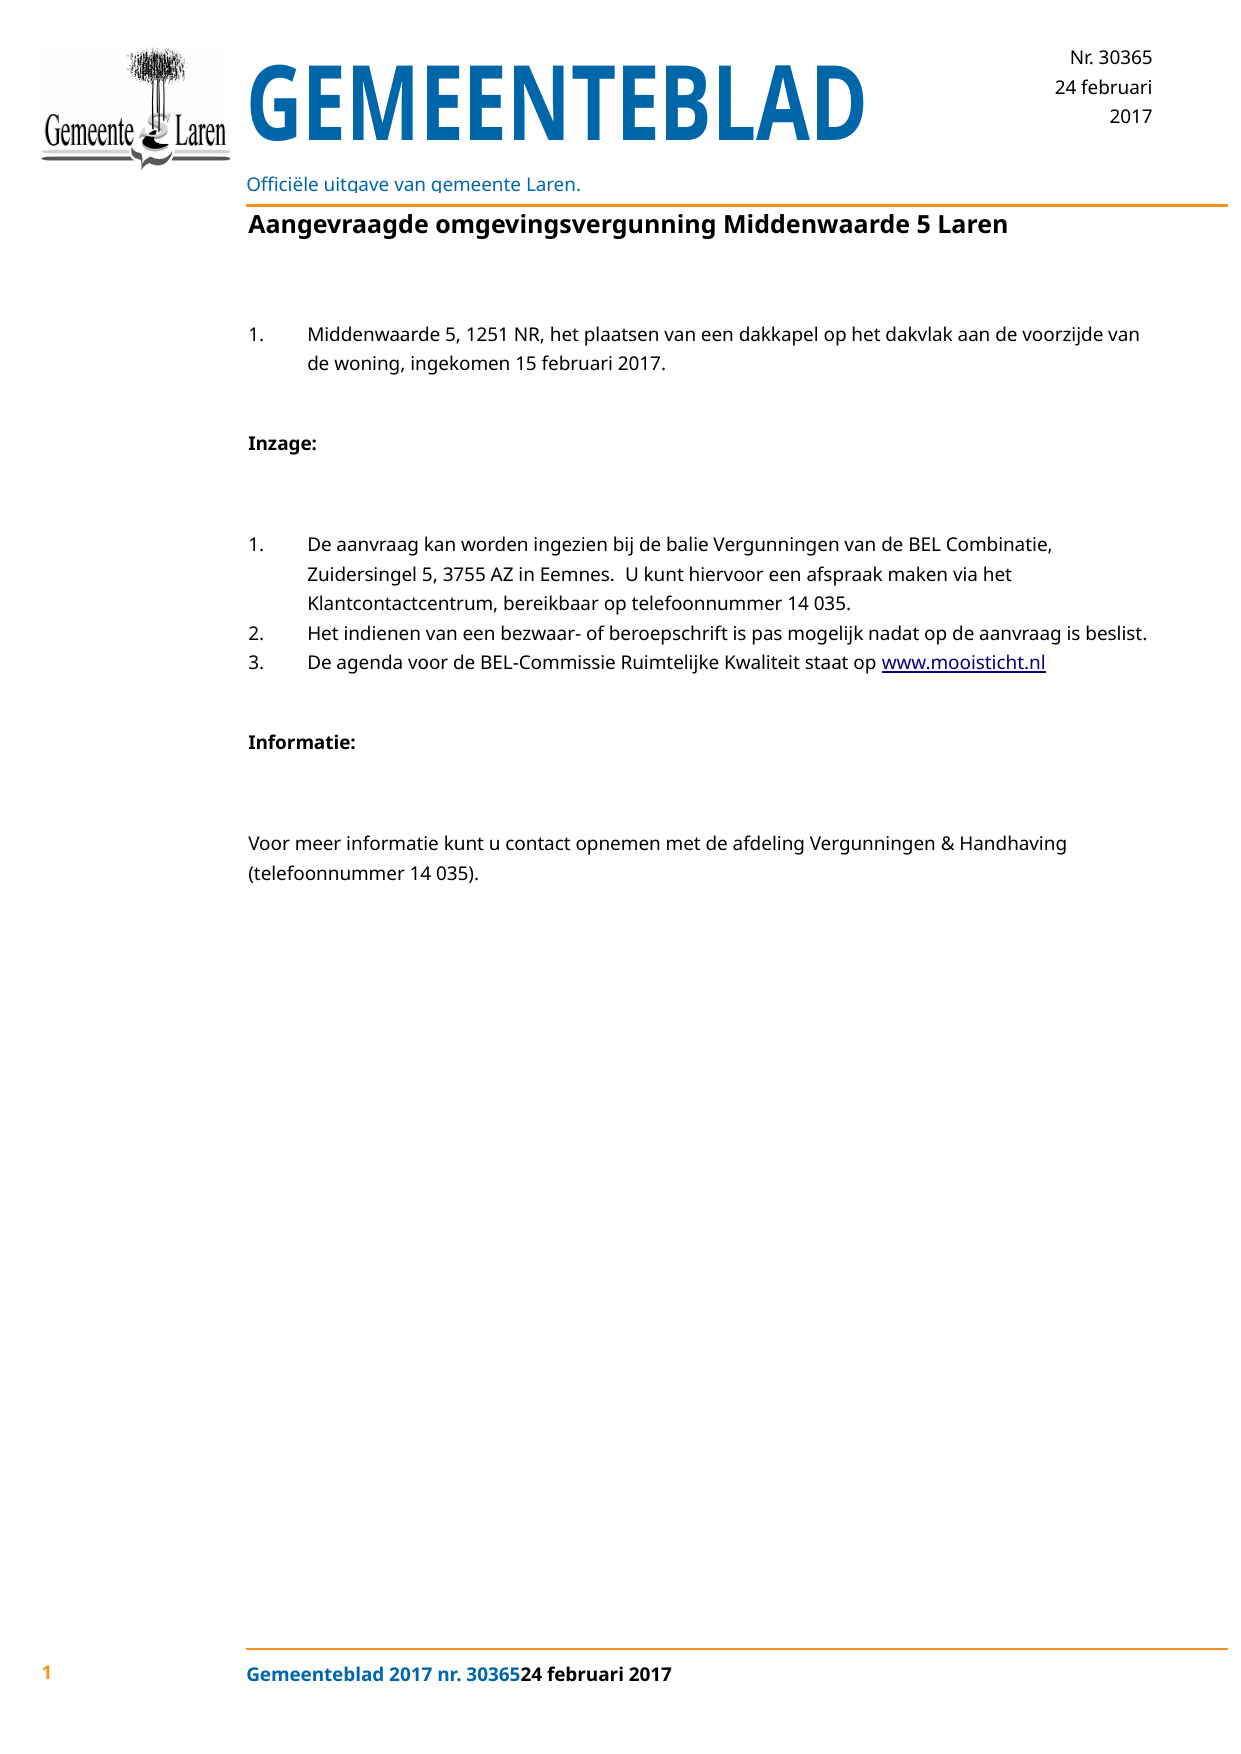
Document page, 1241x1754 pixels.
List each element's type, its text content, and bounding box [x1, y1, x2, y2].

text Inzage: [248, 430, 1152, 456]
text Voor meer informatie kunt u contact opnemen met de afdeling Vergunningen & Handhaving (telefoonnummer 14 035). [248, 830, 1152, 886]
picture [41, 47, 231, 172]
list Het indienen van een bezwaar- of beroepschrift is pas mogelijk nadat op de aanvraag is beslist. [248, 620, 1152, 646]
list Middenwaarde 5, 1251 NR, het plaatsen van een dakkapel op het dakvlak aan de voorzijde van de woning, ingekomen 15 februari 2017. [248, 321, 1152, 376]
text Informatie: [248, 729, 1152, 755]
list De aanvraag kan worden ingezien bij de balie Vergunningen van de BEL Combinatie, Zuidersingel 5, 3755 AZ in Eemnes. U kunt hiervoor een afspraak maken via het Klantcontactcentrum, bereikbaar op telefoonnummer 14 035. [248, 531, 1152, 616]
text Aangevraagde omgevingsvergunning Middenwaarde 5 Laren [248, 207, 1152, 241]
list De agenda voor de BEL-Commissie Ruimtelijke Kwaliteit staat op www.mooisticht.nl [248, 649, 1152, 675]
